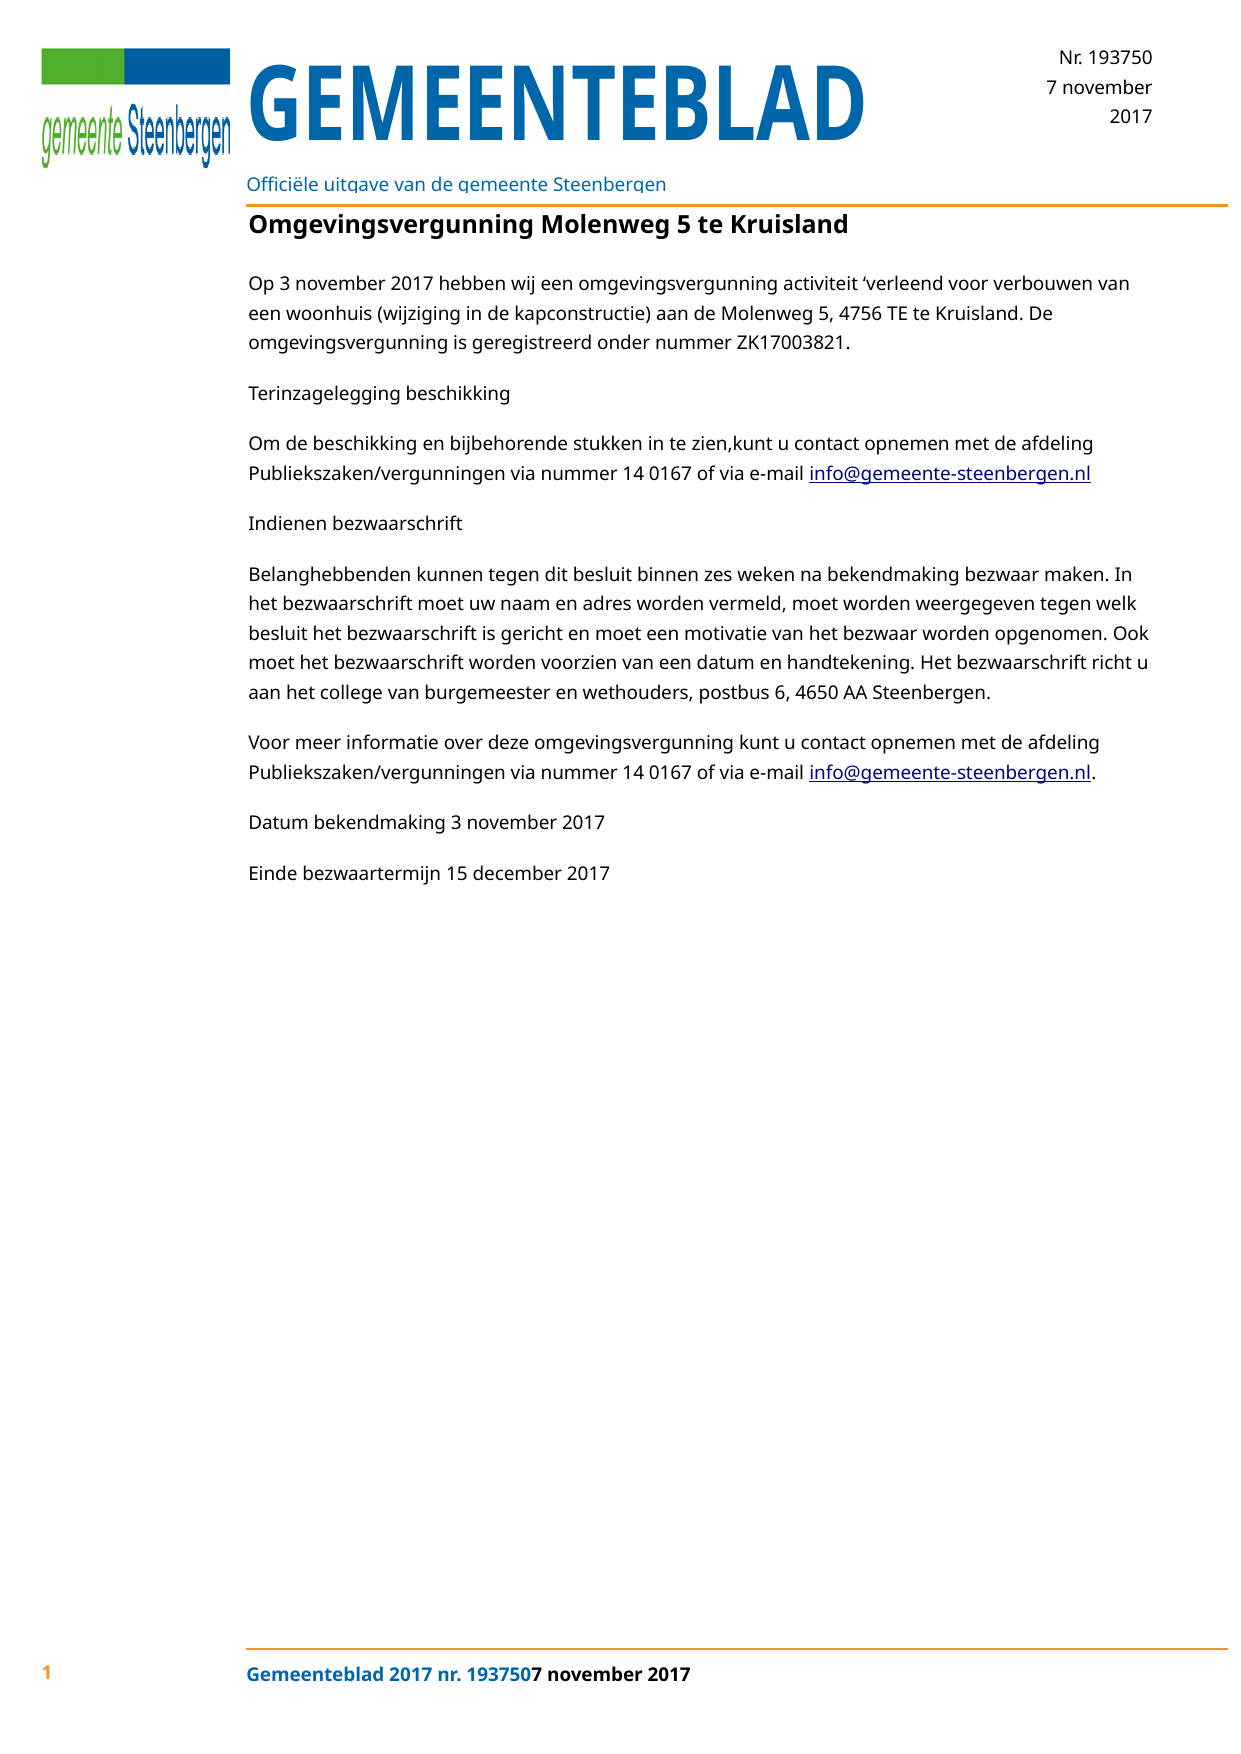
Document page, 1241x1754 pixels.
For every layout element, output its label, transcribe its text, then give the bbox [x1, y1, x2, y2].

text Om de beschikking en bijbehorende stukken in te zien,kunt u contact opnemen met de afdeling Publiekszaken/vergunningen via nummer 14 0167 of via e-mail info@gemeente-steenbergen.nl [248, 430, 1152, 486]
text Omgevingsvergunning Molenweg 5 te Kruisland [248, 207, 1152, 241]
text Voor meer informatie over deze omgevingsvergunning kunt u contact opnemen met de afdeling Publiekszaken/vergunningen via nummer 14 0167 of via e-mail info@gemeente-steenbergen.nl. [248, 729, 1152, 785]
picture [41, 47, 231, 172]
text Datum bekendmaking 3 november 2017 [248, 809, 1152, 835]
text Terinzagelegging beschikking [248, 380, 1152, 406]
text Indienen bezwaarschrift [248, 510, 1152, 536]
text Op 3 november 2017 hebben wij een omgevingsvergunning activiteit ‘verleend voor verbouwen van een woonhuis (wijziging in de kapconstructie) aan de Molenweg 5, 4756 TE te Kruisland. De omgevingsvergunning is geregistreerd onder nummer ZK17003821. [248, 270, 1152, 355]
text Belanghebbenden kunnen tegen dit besluit binnen zes weken na bekendmaking bezwaar maken. In het bezwaarschrift moet uw naam en adres worden vermeld, moet worden weergegeven tegen welk besluit het bezwaarschrift is gericht en moet een motivatie van het bezwaar worden opgenomen. Ook moet het bezwaarschrift worden voorzien van een datum en handtekening. Het bezwaarschrift richt u aan het college van burgemeester en wethouders, postbus 6, 4650 AA Steenbergen. [248, 561, 1152, 705]
text Einde bezwaartermijn 15 december 2017 [248, 860, 1152, 886]
